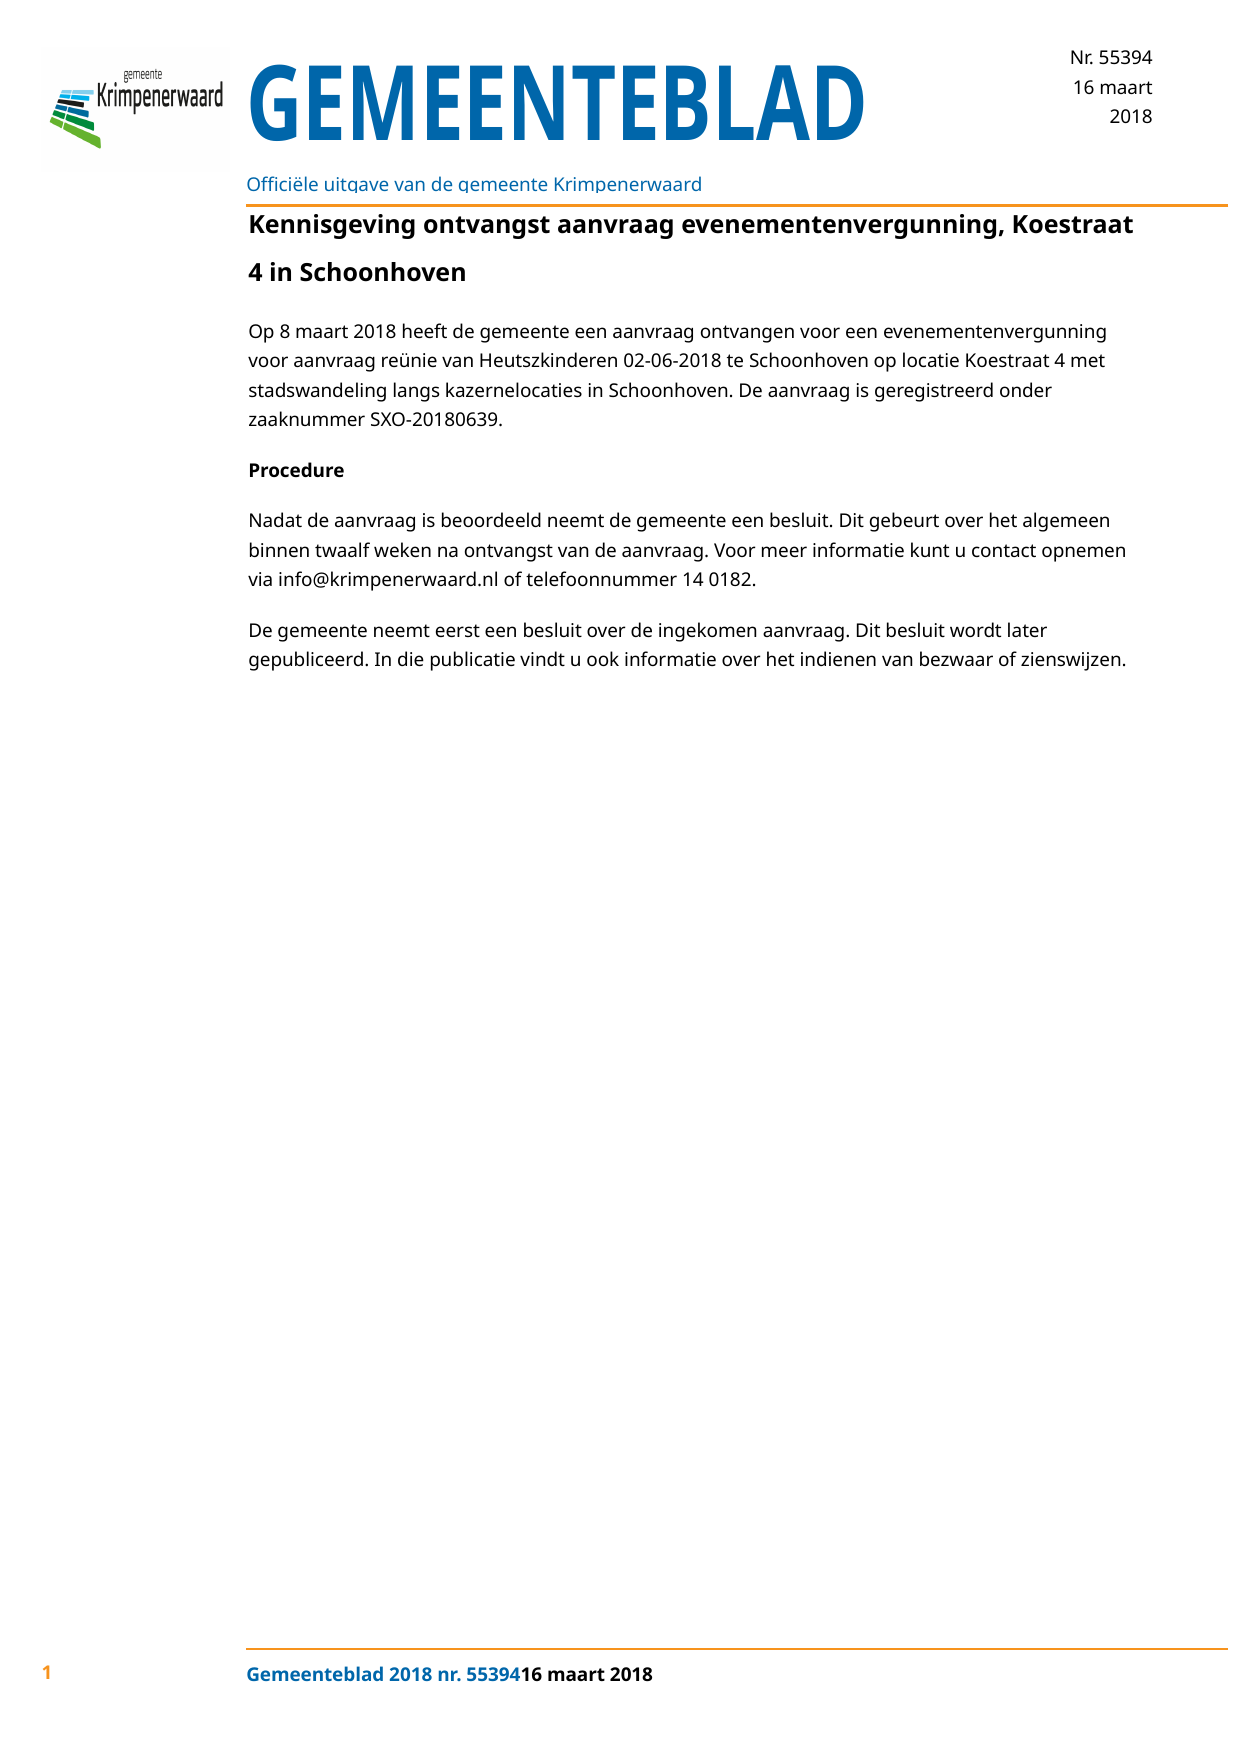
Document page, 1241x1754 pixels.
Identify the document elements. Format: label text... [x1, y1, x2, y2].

picture [41, 47, 231, 172]
text Kennisgeving ontvangst aanvraag evenementenvergunning, Koestraat 4 in Schoonhoven [248, 207, 1152, 288]
text De gemeente neemt eerst een besluit over de ingekomen aanvraag. Dit besluit wordt later gepubliceerd. In die publicatie vindt u ook informatie over het indienen van bezwaar of zienswijzen. [248, 617, 1152, 672]
text Nadat de aanvraag is beoordeeld neemt de gemeente een besluit. Dit gebeurt over het algemeen binnen twaalf weken na ontvangst van de aanvraag. Voor meer informatie kunt u contact opnemen via info@krimpenerwaard.nl of telefoonnummer 14 0182. [248, 507, 1152, 592]
text Op 8 maart 2018 heeft de gemeente een aanvraag ontvangen voor een evenementenvergunning voor aanvraag reünie van Heutszkinderen 02-06-2018 te Schoonhoven op locatie Koestraat 4 met stadswandeling langs kazernelocaties in Schoonhoven. De aanvraag is geregistreerd onder zaaknummer SXO-20180639. [248, 318, 1152, 432]
text Procedure [248, 457, 1152, 483]
